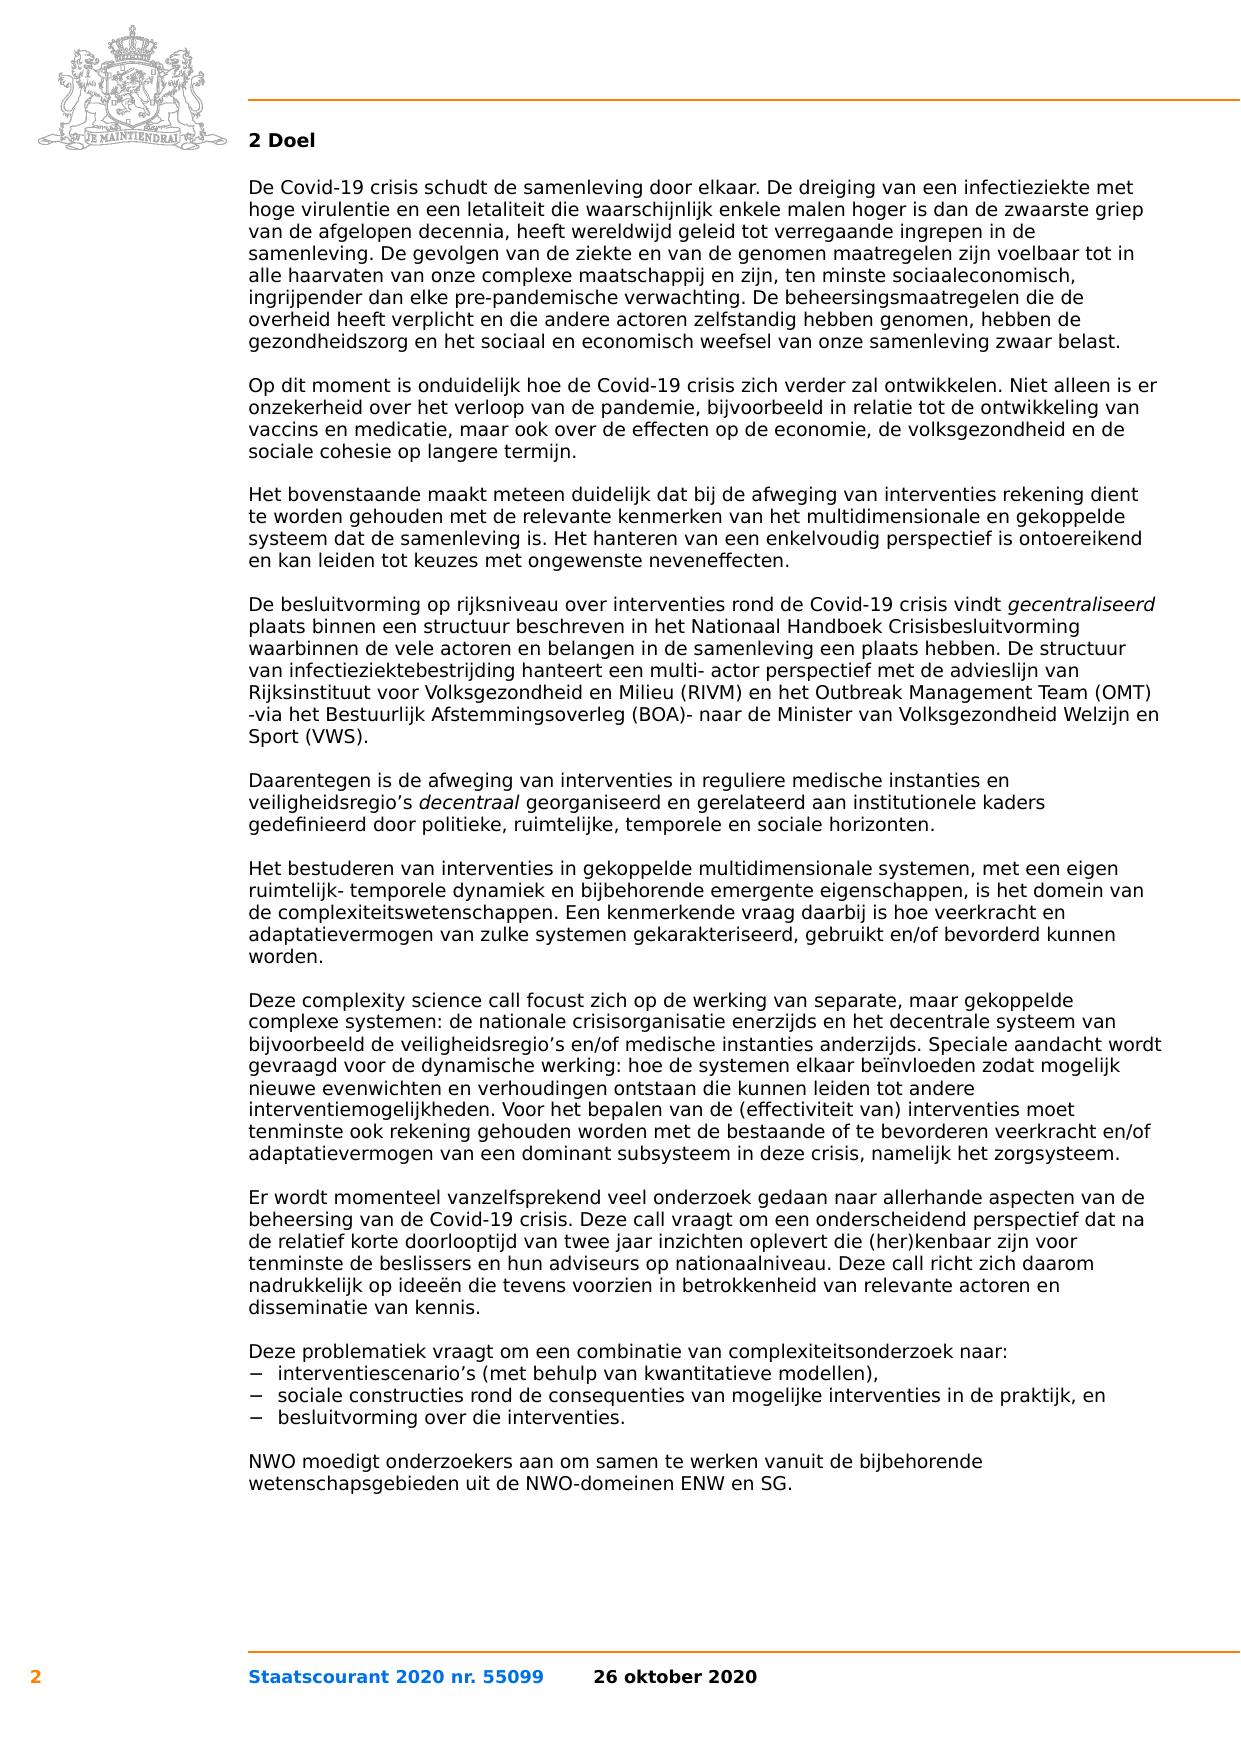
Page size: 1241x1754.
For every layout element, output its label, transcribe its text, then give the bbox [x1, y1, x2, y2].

text Daarentegen is de afweging van interventies in reguliere medische instanties en veiligheidsregio’s decentraal georganiseerd en gerelateerd aan institutionele kaders gedefinieerd door politieke, ruimtelijke, temporele en sociale horizonten. [248, 770, 1163, 836]
text − besluitvorming over die interventies. [248, 1407, 1163, 1429]
text Het bestuderen van interventies in gekoppelde multidimensionale systemen, met een eigen ruimtelijk- temporele dynamiek en bijbehorende emergente eigenschappen, is het domein van de complexiteitswetenschappen. Een kenmerkende vraag daarbij is hoe veerkracht en adaptatievermogen van zulke systemen gekarakteriseerd, gebruikt en/of bevorderd kunnen worden. [248, 858, 1163, 968]
text Op dit moment is onduidelijk hoe de Covid-19 crisis zich verder zal ontwikkelen. Niet alleen is er onzekerheid over het verloop van de pandemie, bijvoorbeeld in relatie tot de ontwikkeling van vaccins en medicatie, maar ook over de effecten op de economie, de volksgezondheid en de sociale cohesie op langere termijn. [248, 374, 1163, 462]
picture [38, 25, 227, 150]
text Het bovenstaande maakt meteen duidelijk dat bij de afweging van interventies rekening dient te worden gehouden met de relevante kenmerken van het multidimensionale en gekoppelde systeem dat de samenleving is. Het hanteren van een enkelvoudig perspectief is ontoereikend en kan leiden tot keuzes met ongewenste neveneffecten. [248, 484, 1163, 572]
text De besluitvorming op rijksniveau over interventies rond de Covid-19 crisis vindt gecentraliseerd plaats binnen een structuur beschreven in het Nationaal Handboek Crisisbesluitvorming waarbinnen de vele actoren en belangen in de samenleving een plaats hebben. De structuur van infectieziektebestrijding hanteert een multi- actor perspectief met de advieslijn van Rijksinstituut voor Volksgezondheid en Milieu (RIVM) en het Outbreak Management Team (OMT) -via het Bestuurlijk Afstemmingsoverleg (BOA)- naar de Minister van Volksgezondheid Welzijn en Sport (VWS). [248, 594, 1163, 748]
subtitle 2 Doel [248, 130, 1163, 152]
text Deze problematiek vraagt om een combinatie van complexiteitsonderzoek naar: [248, 1341, 1163, 1363]
text − interventiescenario’s (met behulp van kwantitatieve modellen), [248, 1363, 1163, 1385]
text NWO moedigt onderzoekers aan om samen te werken vanuit de bijbehorende wetenschapsgebieden uit de NWO-domeinen ENW en SG. [248, 1451, 1163, 1495]
text De Covid-19 crisis schudt de samenleving door elkaar. De dreiging van een infectieziekte met hoge virulentie en een letaliteit die waarschijnlijk enkele malen hoger is dan de zwaarste griep van de afgelopen decennia, heeft wereldwijd geleid tot verregaande ingrepen in de samenleving. De gevolgen van de ziekte en van de genomen maatregelen zijn voelbaar tot in alle haarvaten van onze complexe maatschappij en zijn, ten minste sociaaleconomisch, ingrijpender dan elke pre-pandemische verwachting. De beheersingsmaatregelen die de overheid heeft verplicht en die andere actoren zelfstandig hebben genomen, hebben de gezondheidszorg en het sociaal en economisch weefsel van onze samenleving zwaar belast. [248, 177, 1163, 353]
text Er wordt momenteel vanzelfsprekend veel onderzoek gedaan naar allerhande aspecten van de beheersing van de Covid-19 crisis. Deze call vraagt om een onderscheidend perspectief dat na de relatief korte doorlooptijd van twee jaar inzichten oplevert die (her)kenbaar zijn voor tenminste de beslissers en hun adviseurs op nationaalniveau. Deze call richt zich daarom nadrukkelijk op ideeën die tevens voorzien in betrokkenheid van relevante actoren en disseminatie van kennis. [248, 1187, 1163, 1319]
text − sociale constructies rond de consequenties van mogelijke interventies in de praktijk, en [248, 1385, 1163, 1407]
text Deze complexity science call focust zich op de werking van separate, maar gekoppelde complexe systemen: de nationale crisisorganisatie enerzijds en het decentrale systeem van bijvoorbeeld de veiligheidsregio’s en/of medische instanties anderzijds. Speciale aandacht wordt gevraagd voor de dynamische werking: hoe de systemen elkaar beïnvloeden zodat mogelijk nieuwe evenwichten en verhoudingen ontstaan die kunnen leiden tot andere interventiemogelijkheden. Voor het bepalen van de (effectiviteit van) interventies moet tenminste ook rekening gehouden worden met de bestaande of te bevorderen veerkracht en/of adaptatievermogen van een dominant subsysteem in deze crisis, namelijk het zorgsysteem. [248, 989, 1163, 1165]
